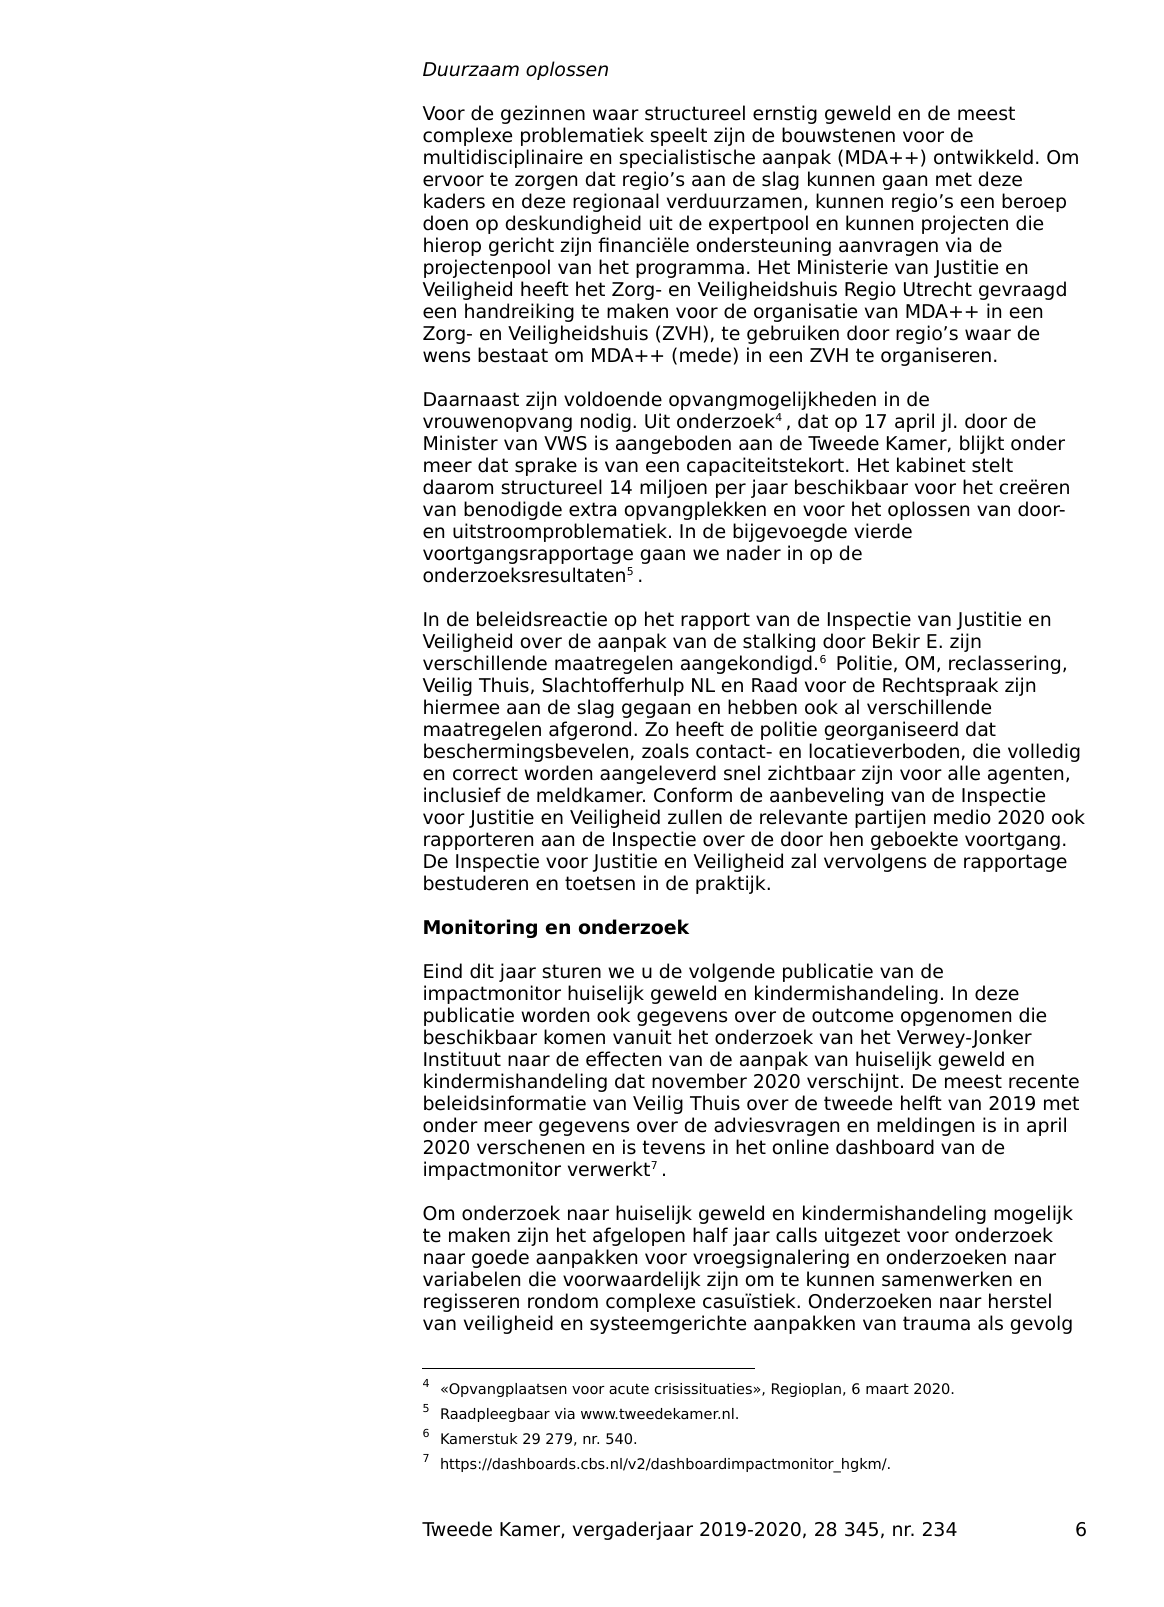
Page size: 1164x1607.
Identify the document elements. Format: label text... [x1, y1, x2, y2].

text Om onderzoek naar huiselijk geweld en kindermishandeling mogelijk te maken zijn het afgelopen half jaar calls uitgezet voor onderzoek naar goede aanpakken voor vroegsignalering en onderzoeken naar variabelen die voorwaardelijk zijn om te kunnen samenwerken en regisseren rondom complexe casuïstiek. Onderzoeken naar herstel van veiligheid en systeemgerichte aanpakken van trauma als gevolg [422, 1203, 1087, 1335]
text In de beleidsreactie op het rapport van de Inspectie van Justitie en Veiligheid over de aanpak van de stalking door Bekir E. zijn verschillende maatregelen aangekondigd. Politie, OM, reclassering, Veilig Thuis, Slachtofferhulp NL en Raad voor de Rechtspraak zijn hiermee aan de slag gegaan en hebben ook al verschillende maatregelen afgerond. Zo heeft de politie georganiseerd dat beschermingsbevelen, zoals contact- en locatieverboden, die volledig en correct worden aangeleverd snel zichtbaar zijn voor alle agenten, inclusief de meldkamer. Conform de aanbeveling van de Inspectie voor Justitie en Veiligheid zullen de relevante partijen medio 2020 ook rapporteren aan de Inspectie over de door hen geboekte voortgang. De Inspectie voor Justitie en Veiligheid zal vervolgens de rapportage bestuderen en toetsen in de praktijk. [422, 609, 1087, 895]
text Daarnaast zijn voldoende opvangmogelijkheden in de vrouwenopvang nodig. Uit onderzoek, dat op 17 april jl. door de Minister van VWS is aangeboden aan de Tweede Kamer, blijkt onder meer dat sprake is van een capaciteitstekort. Het kabinet stelt daarom structureel 14 miljoen per jaar beschikbaar voor het creëren van benodigde extra opvangplekken en voor het oplossen van door- en uitstroomproblematiek. In de bijgevoegde vierde voortgangsrapportage gaan we nader in op de onderzoeksresultaten. [422, 389, 1087, 587]
subtitle Duurzaam oplossen [422, 59, 1087, 81]
subtitle Monitoring en onderzoek [422, 917, 1087, 939]
text Voor de gezinnen waar structureel ernstig geweld en de meest complexe problematiek speelt zijn de bouwstenen voor de multidisciplinaire en specialistische aanpak (MDA++) ontwikkeld. Om ervoor te zorgen dat regio’s aan de slag kunnen gaan met deze kaders en deze regionaal verduurzamen, kunnen regio’s een beroep doen op deskundigheid uit de expertpool en kunnen projecten die hierop gericht zijn financiële ondersteuning aanvragen via de projectenpool van het programma. Het Ministerie van Justitie en Veiligheid heeft het Zorg- en Veiligheidshuis Regio Utrecht gevraagd een handreiking te maken voor de organisatie van MDA++ in een Zorg- en Veiligheidshuis (ZVH), te gebruiken door regio’s waar de wens bestaat om MDA++ (mede) in een ZVH te organiseren. [422, 103, 1087, 367]
text https://dashboards.cbs.nl/v2/dashboardimpactmonitor_hgkm/. [422, 1452, 1087, 1474]
text Raadpleegbaar via www.tweedekamer.nl. [422, 1402, 1087, 1424]
text Kamerstuk 29 279, nr. 540. [422, 1427, 1087, 1449]
text Eind dit jaar sturen we u de volgende publicatie van de impactmonitor huiselijk geweld en kindermishandeling. In deze publicatie worden ook gegevens over de outcome opgenomen die beschikbaar komen vanuit het onderzoek van het Verwey-Jonker Instituut naar de effecten van de aanpak van huiselijk geweld en kindermishandeling dat november 2020 verschijnt. De meest recente beleidsinformatie van Veilig Thuis over de tweede helft van 2019 met onder meer gegevens over de adviesvragen en meldingen is in april 2020 verschenen en is tevens in het online dashboard van de impactmonitor verwerkt. [422, 961, 1087, 1181]
text «Opvangplaatsen voor acute crisissituaties», Regioplan, 6 maart 2020. [422, 1377, 1087, 1399]
